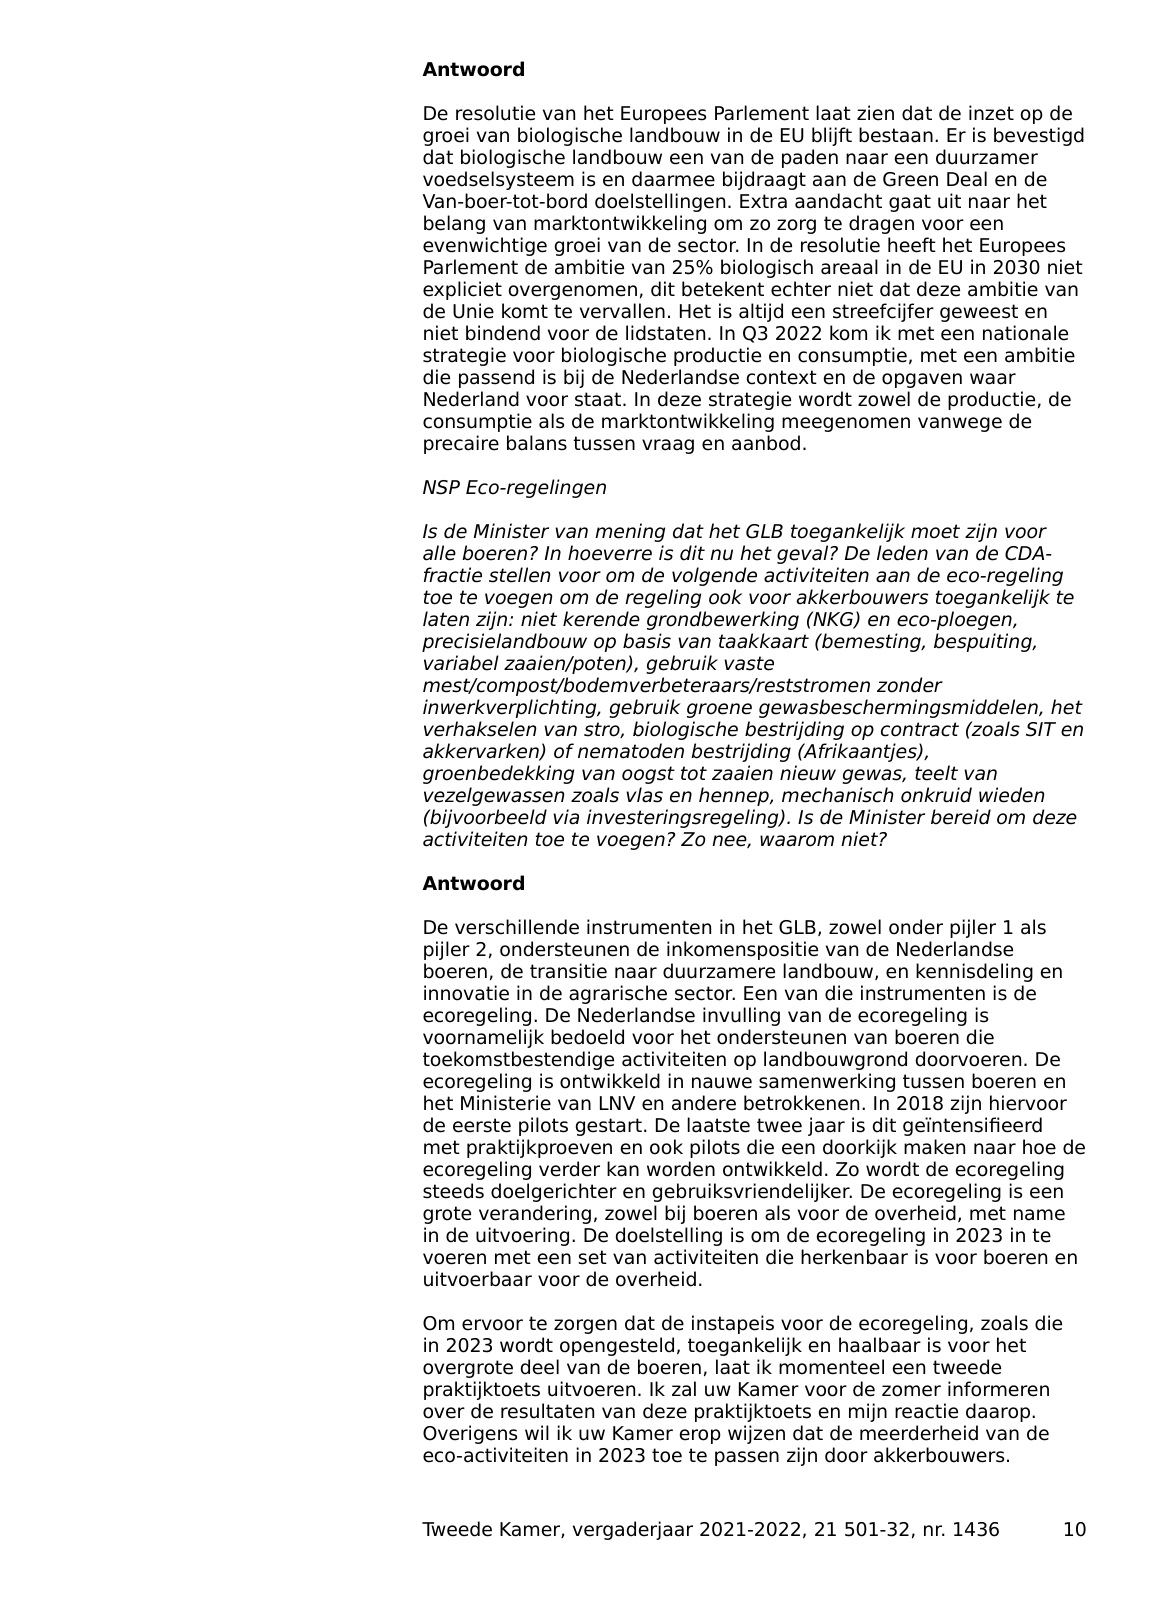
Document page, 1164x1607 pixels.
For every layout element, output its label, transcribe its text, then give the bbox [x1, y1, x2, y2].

subtitle Antwoord [422, 873, 1087, 895]
text De resolutie van het Europees Parlement laat zien dat de inzet op de groei van biologische landbouw in de EU blijft bestaan. Er is bevestigd dat biologische landbouw een van de paden naar een duurzamer voedselsysteem is en daarmee bijdraagt aan de Green Deal en de Van-boer-tot-bord doelstellingen. Extra aandacht gaat uit naar het belang van marktontwikkeling om zo zorg te dragen voor een evenwichtige groei van de sector. In de resolutie heeft het Europees Parlement de ambitie van 25% biologisch areaal in de EU in 2030 niet expliciet overgenomen, dit betekent echter niet dat deze ambitie van de Unie komt te vervallen. Het is altijd een streefcijfer geweest en niet bindend voor de lidstaten. In Q3 2022 kom ik met een nationale strategie voor biologische productie en consumptie, met een ambitie die passend is bij de Nederlandse context en de opgaven waar Nederland voor staat. In deze strategie wordt zowel de productie, de consumptie als de marktontwikkeling meegenomen vanwege de precaire balans tussen vraag en aanbod. [422, 103, 1087, 455]
subtitle NSP Eco-regelingen [422, 477, 1087, 499]
text Is de Minister van mening dat het GLB toegankelijk moet zijn voor alle boeren? In hoeverre is dit nu het geval? De leden van de CDA-fractie stellen voor om de volgende activiteiten aan de eco-regeling toe te voegen om de regeling ook voor akkerbouwers toegankelijk te laten zijn: niet kerende grondbewerking (NKG) en eco-ploegen, precisielandbouw op basis van taakkaart (bemesting, bespuiting, variabel zaaien/poten), gebruik vaste mest/compost/bodemverbeteraars/reststromen zonder inwerkverplichting, gebruik groene gewasbeschermingsmiddelen, het verhakselen van stro, biologische bestrijding op contract (zoals SIT en akkervarken) of nematoden bestrijding (Afrikaantjes), groenbedekking van oogst tot zaaien nieuw gewas, teelt van vezelgewassen zoals vlas en hennep, mechanisch onkruid wieden (bijvoorbeeld via investeringsregeling). Is de Minister bereid om deze activiteiten toe te voegen? Zo nee, waarom niet? [422, 521, 1087, 851]
subtitle Antwoord [422, 59, 1087, 81]
text Om ervoor te zorgen dat de instapeis voor de ecoregeling, zoals die in 2023 wordt opengesteld, toegankelijk en haalbaar is voor het overgrote deel van de boeren, laat ik momenteel een tweede praktijktoets uitvoeren. Ik zal uw Kamer voor de zomer informeren over de resultaten van deze praktijktoets en mijn reactie daarop. Overigens wil ik uw Kamer erop wijzen dat de meerderheid van de eco-activiteiten in 2023 toe te passen zijn door akkerbouwers. [422, 1313, 1087, 1467]
text De verschillende instrumenten in het GLB, zowel onder pijler 1 als pijler 2, ondersteunen de inkomenspositie van de Nederlandse boeren, de transitie naar duurzamere landbouw, en kennisdeling en innovatie in de agrarische sector. Een van die instrumenten is de ecoregeling. De Nederlandse invulling van de ecoregeling is voornamelijk bedoeld voor het ondersteunen van boeren die toekomstbestendige activiteiten op landbouwgrond doorvoeren. De ecoregeling is ontwikkeld in nauwe samenwerking tussen boeren en het Ministerie van LNV en andere betrokkenen. In 2018 zijn hiervoor de eerste pilots gestart. De laatste twee jaar is dit geïntensifieerd met praktijkproeven en ook pilots die een doorkijk maken naar hoe de ecoregeling verder kan worden ontwikkeld. Zo wordt de ecoregeling steeds doelgerichter en gebruiksvriendelijker. De ecoregeling is een grote verandering, zowel bij boeren als voor de overheid, met name in de uitvoering. De doelstelling is om de ecoregeling in 2023 in te voeren met een set van activiteiten die herkenbaar is voor boeren en uitvoerbaar voor de overheid. [422, 917, 1087, 1291]
